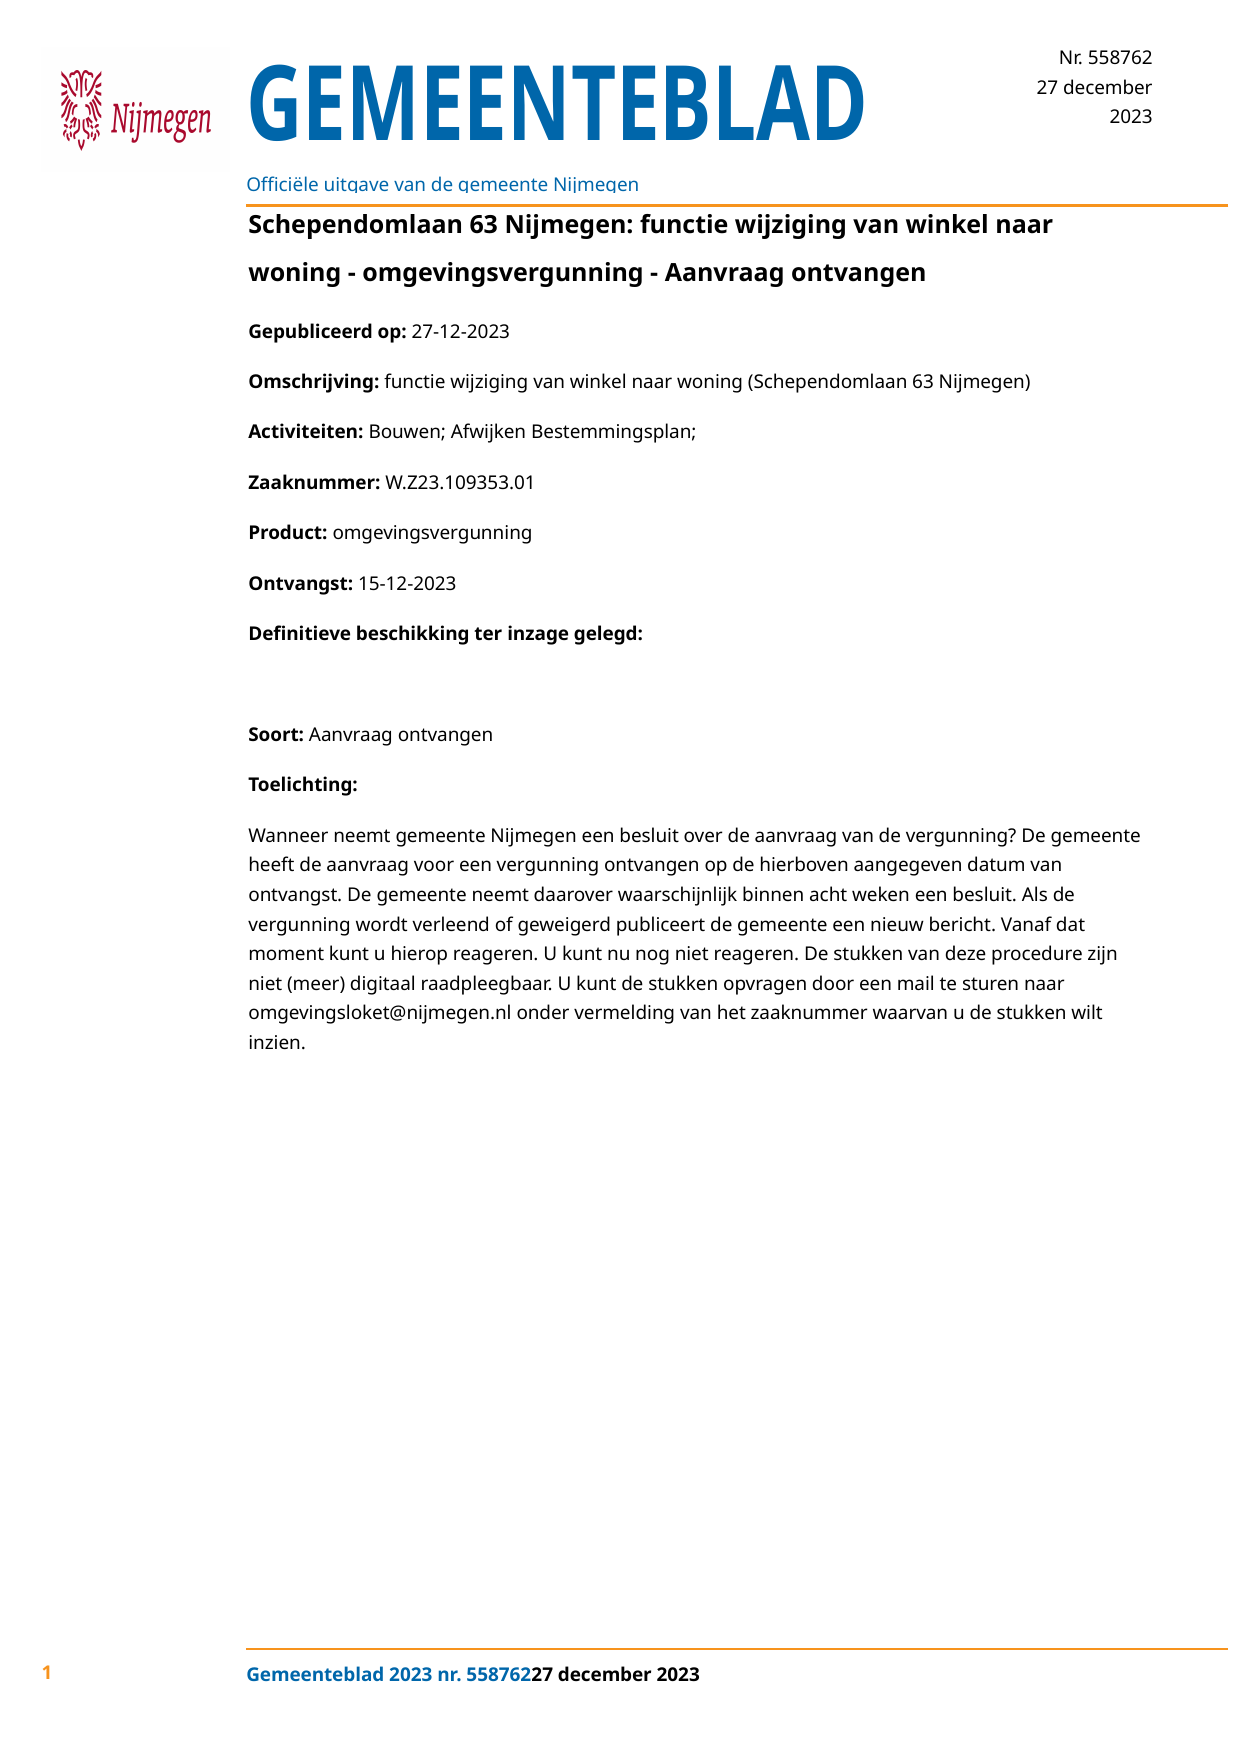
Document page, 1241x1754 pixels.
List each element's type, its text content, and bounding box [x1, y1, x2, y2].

picture [41, 47, 231, 172]
text Soort: Aanvraag ontvangen [248, 721, 1152, 747]
text Product: omgevingsvergunning [248, 519, 1152, 545]
text Activiteiten: Bouwen; Afwijken Bestemmingsplan; [248, 419, 1152, 444]
text Gepubliceerd op: 27-12-2023 [248, 318, 1152, 344]
text Wanneer neemt gemeente Nijmegen een besluit over de aanvraag van de vergunning? De gemeente heeft de aanvraag voor een vergunning ontvangen op de hierboven aangegeven datum van ontvangst. De gemeente neemt daarover waarschijnlijk binnen acht weken een besluit. Als de vergunning wordt verleend of geweigerd publiceert de gemeente een nieuw bericht. Vanaf dat moment kunt u hierop reageren. U kunt nu nog niet reageren. De stukken van deze procedure zijn niet (meer) digitaal raadpleegbaar. U kunt de stukken opvragen door een mail te sturen naar omgevingsloket@nijmegen.nl onder vermelding van het zaaknummer waarvan u de stukken wilt inzien. [248, 822, 1152, 1055]
text Definitieve beschikking ter inzage gelegd: [248, 620, 1152, 646]
text Toelichting: [248, 772, 1152, 797]
text Omschrijving: functie wijziging van winkel naar woning (Schependomlaan 63 Nijmegen) [248, 368, 1152, 394]
text Zaaknummer: W.Z23.109353.01 [248, 469, 1152, 495]
text Schependomlaan 63 Nijmegen: functie wijziging van winkel naar woning - omgevingsvergunning - Aanvraag ontvangen [248, 207, 1152, 288]
text Ontvangst: 15-12-2023 [248, 570, 1152, 596]
